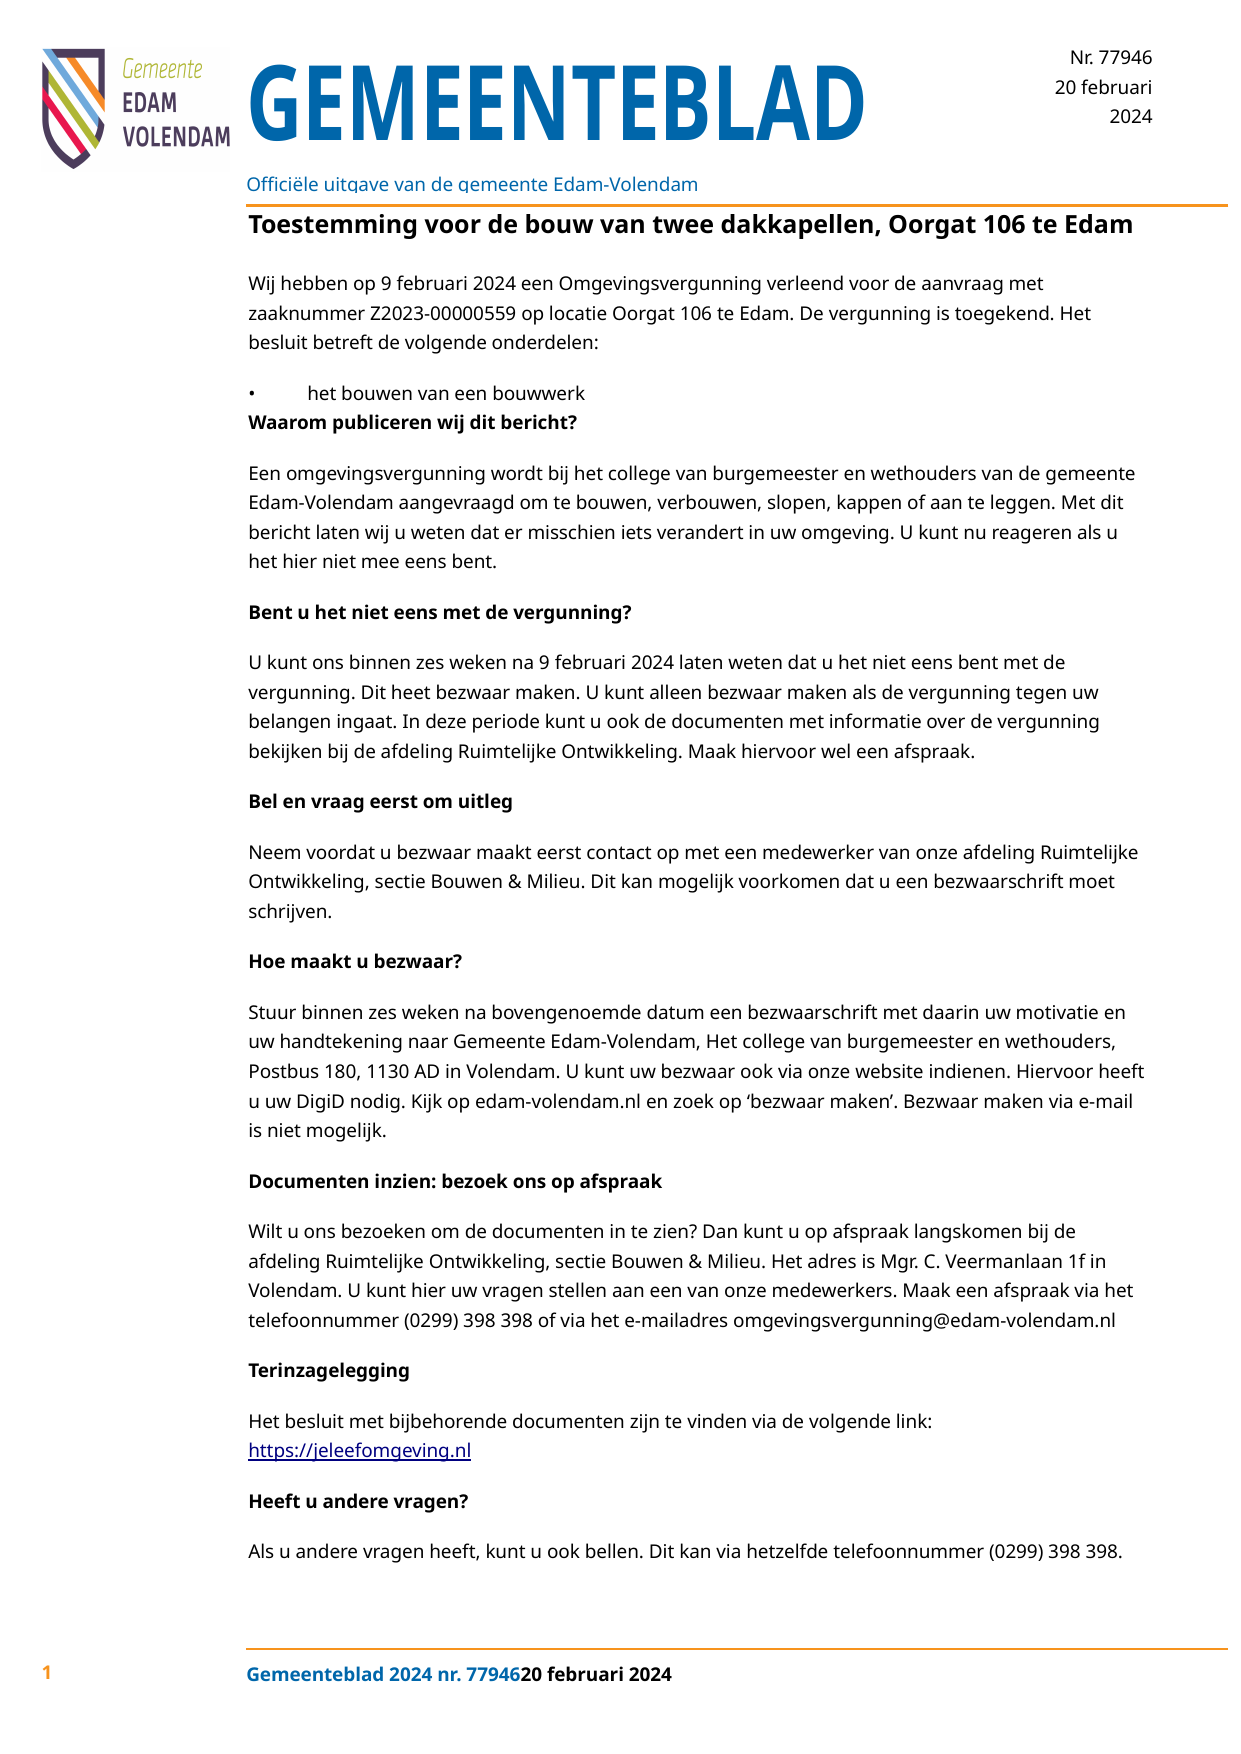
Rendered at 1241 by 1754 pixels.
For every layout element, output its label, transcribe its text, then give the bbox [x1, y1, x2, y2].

text Hoe maakt u bezwaar? [248, 949, 1152, 974]
text Als u andere vragen heeft, kunt u ook bellen. Dit kan via hetzelfde telefoonnummer (0299) 398 398. [248, 1538, 1152, 1564]
text Bel en vraag eerst om uitleg [248, 789, 1152, 814]
text Documenten inzien: bezoek ons op afspraak [248, 1168, 1152, 1193]
text Bent u het niet eens met de vergunning? [248, 599, 1152, 625]
text Terinzagelegging [248, 1357, 1152, 1383]
text Toestemming voor de bouw van twee dakkapellen, Oorgat 106 te Edam [248, 207, 1152, 241]
picture [41, 47, 231, 172]
list het bouwen van een bouwwerk [248, 380, 1152, 406]
text Neem voordat u bezwaar maakt eerst contact op met een medewerker van onze afdeling Ruimtelijke Ontwikkeling, sectie Bouwen & Milieu. Dit kan mogelijk voorkomen dat u een bezwaarschrift moet schrijven. [248, 839, 1152, 924]
text Een omgevingsvergunning wordt bij het college van burgemeester en wethouders van de gemeente Edam-Volendam aangevraagd om te bouwen, verbouwen, slopen, kappen of aan te leggen. Met dit bericht laten wij u weten dat er misschien iets verandert in uw omgeving. U kunt nu reageren als u het hier niet mee eens bent. [248, 460, 1152, 574]
text Heeft u andere vragen? [248, 1488, 1152, 1513]
text Wilt u ons bezoeken om de documenten in te zien? Dan kunt u op afspraak langskomen bij de afdeling Ruimtelijke Ontwikkeling, sectie Bouwen & Milieu. Het adres is Mgr. C. Veermanlaan 1f in Volendam. U kunt hier uw vragen stellen aan een van onze medewerkers. Maak een afspraak via het telefoonnummer (0299) 398 398 of via het e-mailadres omgevingsvergunning@edam-volendam.nl [248, 1218, 1152, 1333]
text Wij hebben op 9 februari 2024 een Omgevingsvergunning verleend voor de aanvraag met zaaknummer Z2023-00000559 op locatie Oorgat 106 te Edam. De vergunning is toegekend. Het besluit betreft de volgende onderdelen: [248, 270, 1152, 355]
text U kunt ons binnen zes weken na 9 februari 2024 laten weten dat u het niet eens bent met de vergunning. Dit heet bezwaar maken. U kunt alleen bezwaar maken als de vergunning tegen uw belangen ingaat. In deze periode kunt u ook de documenten met informatie over de vergunning bekijken bij de afdeling Ruimtelijke Ontwikkeling. Maak hiervoor wel een afspraak. [248, 649, 1152, 764]
text Stuur binnen zes weken na bovengenoemde datum een bezwaarschrift met daarin uw motivatie en uw handtekening naar Gemeente Edam-Volendam, Het college van burgemeester en wethouders, Postbus 180, 1130 AD in Volendam. U kunt uw bezwaar ook via onze website indienen. Hiervoor heeft u uw DigiD nodig. Kijk op edam-volendam.nl en zoek op ‘bezwaar maken’. Bezwaar maken via e-mail is niet mogelijk. [248, 999, 1152, 1143]
text Waarom publiceren wij dit bericht? [248, 409, 1152, 435]
text Het besluit met bijbehorende documenten zijn te vinden via de volgende link: https://jeleefomgeving.nl [248, 1408, 1152, 1463]
